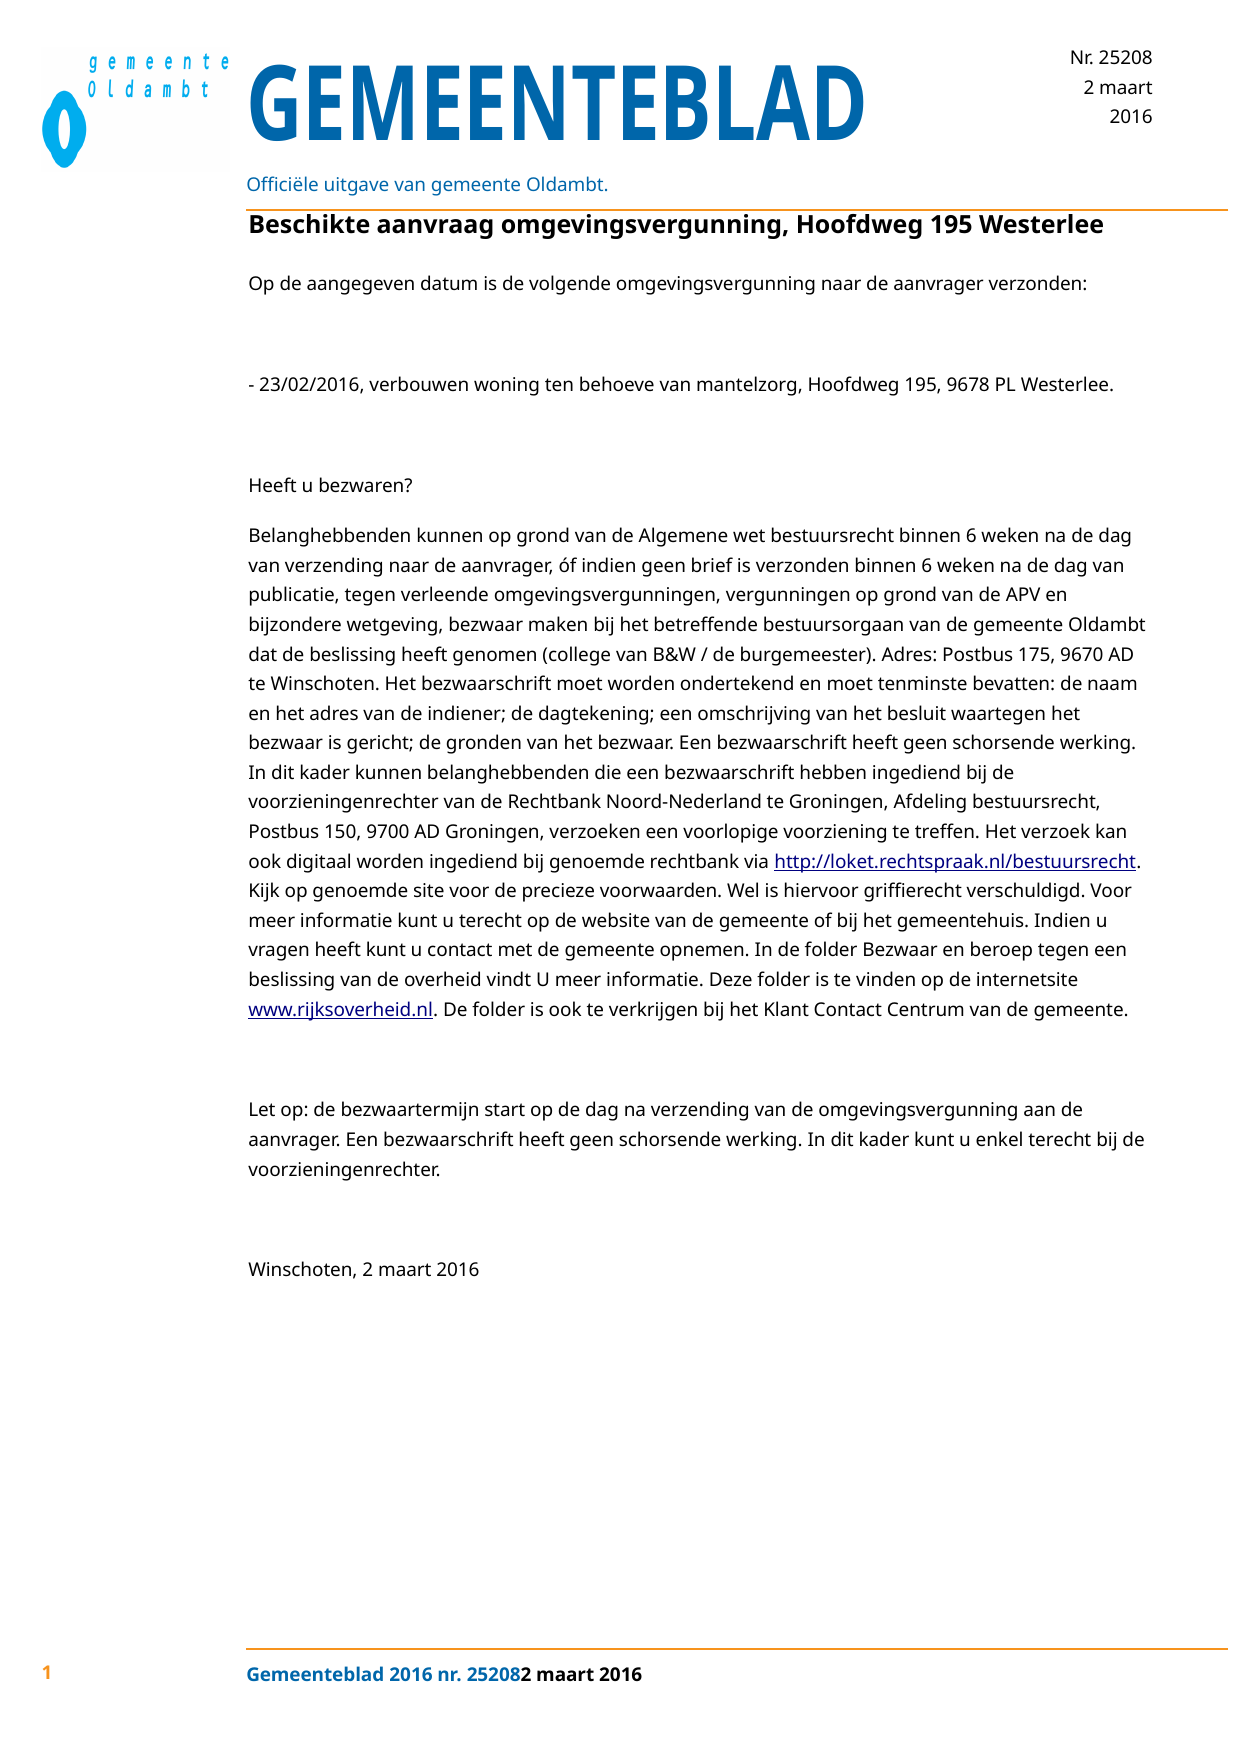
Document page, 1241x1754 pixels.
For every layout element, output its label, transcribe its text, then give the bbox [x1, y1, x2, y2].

text Beschikte aanvraag omgevingsvergunning, Hoofdweg 195 Westerlee [248, 211, 1152, 241]
text Winschoten, 2 maart 2016 [248, 1257, 1152, 1282]
text - 23/02/2016, verbouwen woning ten behoeve van mantelzorg, Hoofdweg 195, 9678 PL Westerlee. [248, 371, 1152, 397]
picture [41, 47, 231, 172]
text Let op: de bezwaartermijn start op de dag na verzending van de omgevingsvergunning aan de aanvrager. Een bezwaarschrift heeft geen schorsende werking. In dit kader kunt u enkel terecht bij de voorzieningenrechter. [248, 1097, 1152, 1181]
text Belanghebbenden kunnen op grond van de Algemene wet bestuursrecht binnen 6 weken na de dag van verzending naar de aanvrager, óf indien geen brief is verzonden binnen 6 weken na de dag van publicatie, tegen verleende omgevingsvergunningen, vergunningen op grond van de APV en bijzondere wetgeving, bezwaar maken bij het betreffende bestuursorgaan van de gemeente Oldambt dat de beslissing heeft genomen (college van B&W / de burgemeester). Adres: Postbus 175, 9670 AD te Winschoten. Het bezwaarschrift moet worden ondertekend en moet tenminste bevatten: de naam en het adres van de indiener; de dagtekening; een omschrijving van het besluit waartegen het bezwaar is gericht; de gronden van het bezwaar. Een bezwaarschrift heeft geen schorsende werking. In dit kader kunnen belanghebbenden die een bezwaarschrift hebben ingediend bij de voorzieningenrechter van de Rechtbank Noord-Nederland te Groningen, Afdeling bestuursrecht, Postbus 150, 9700 AD Groningen, verzoeken een voorlopige voorziening te treffen. Het verzoek kan ook digitaal worden ingediend bij genoemde rechtbank via http://loket.rechtspraak.nl/bestuursrecht. Kijk op genoemde site voor de precieze voorwaarden. Wel is hiervoor griffierecht verschuldigd. Voor meer informatie kunt u terecht op de website van de gemeente of bij het gemeentehuis. Indien u vragen heeft kunt u contact met de gemeente opnemen. In de folder Bezwaar en beroep tegen een beslissing van de overheid vindt U meer informatie. Deze folder is te vinden op de internetsite www.rijksoverheid.nl. De folder is ook te verkrijgen bij het Klant Contact Centrum van de gemeente. [248, 522, 1152, 1021]
text Heeft u bezwaren? [248, 472, 1152, 498]
text Op de aangegeven datum is de volgende omgevingsvergunning naar de aanvrager verzonden: [248, 270, 1152, 296]
